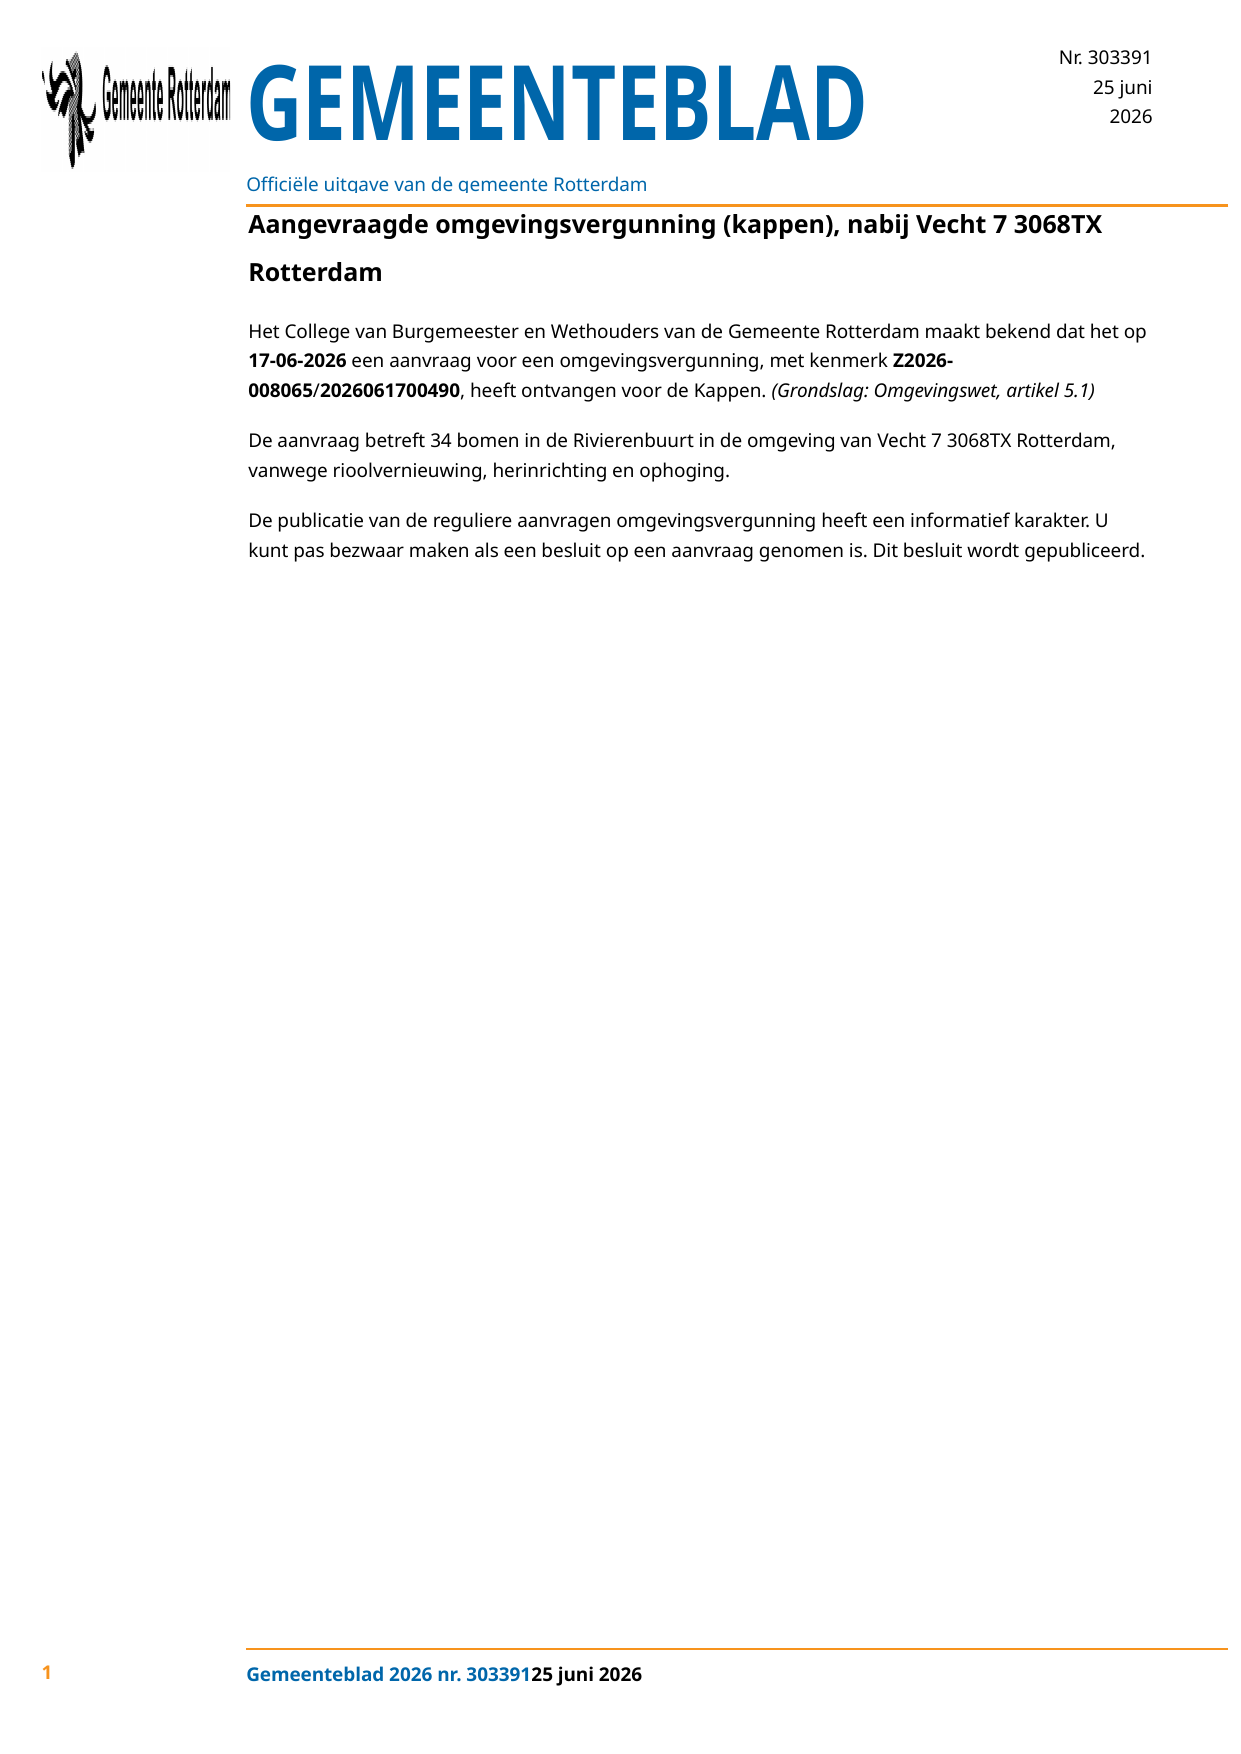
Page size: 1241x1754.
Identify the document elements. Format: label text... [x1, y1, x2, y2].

text Aangevraagde omgevingsvergunning (kappen), nabij Vecht 7 3068TX Rotterdam [248, 207, 1152, 288]
text Het College van Burgemeester en Wethouders van de Gemeente Rotterdam maakt bekend dat het op 17-06-2026 een aanvraag voor een omgevingsvergunning, met kenmerk Z2026-008065/2026061700490, heeft ontvangen voor de Kappen. (Grondslag: Omgevingswet, artikel 5.1) [248, 318, 1152, 403]
text De aanvraag betreft 34 bomen in de Rivierenbuurt in de omgeving van Vecht 7 3068TX Rotterdam, vanwege rioolvernieuwing, herinrichting en ophoging. [248, 427, 1152, 483]
picture [41, 47, 231, 172]
text De publicatie van de reguliere aanvragen omgevingsvergunning heeft een informatief karakter. U kunt pas bezwaar maken als een besluit op een aanvraag genomen is. Dit besluit wordt gepubliceerd. [248, 507, 1152, 563]
